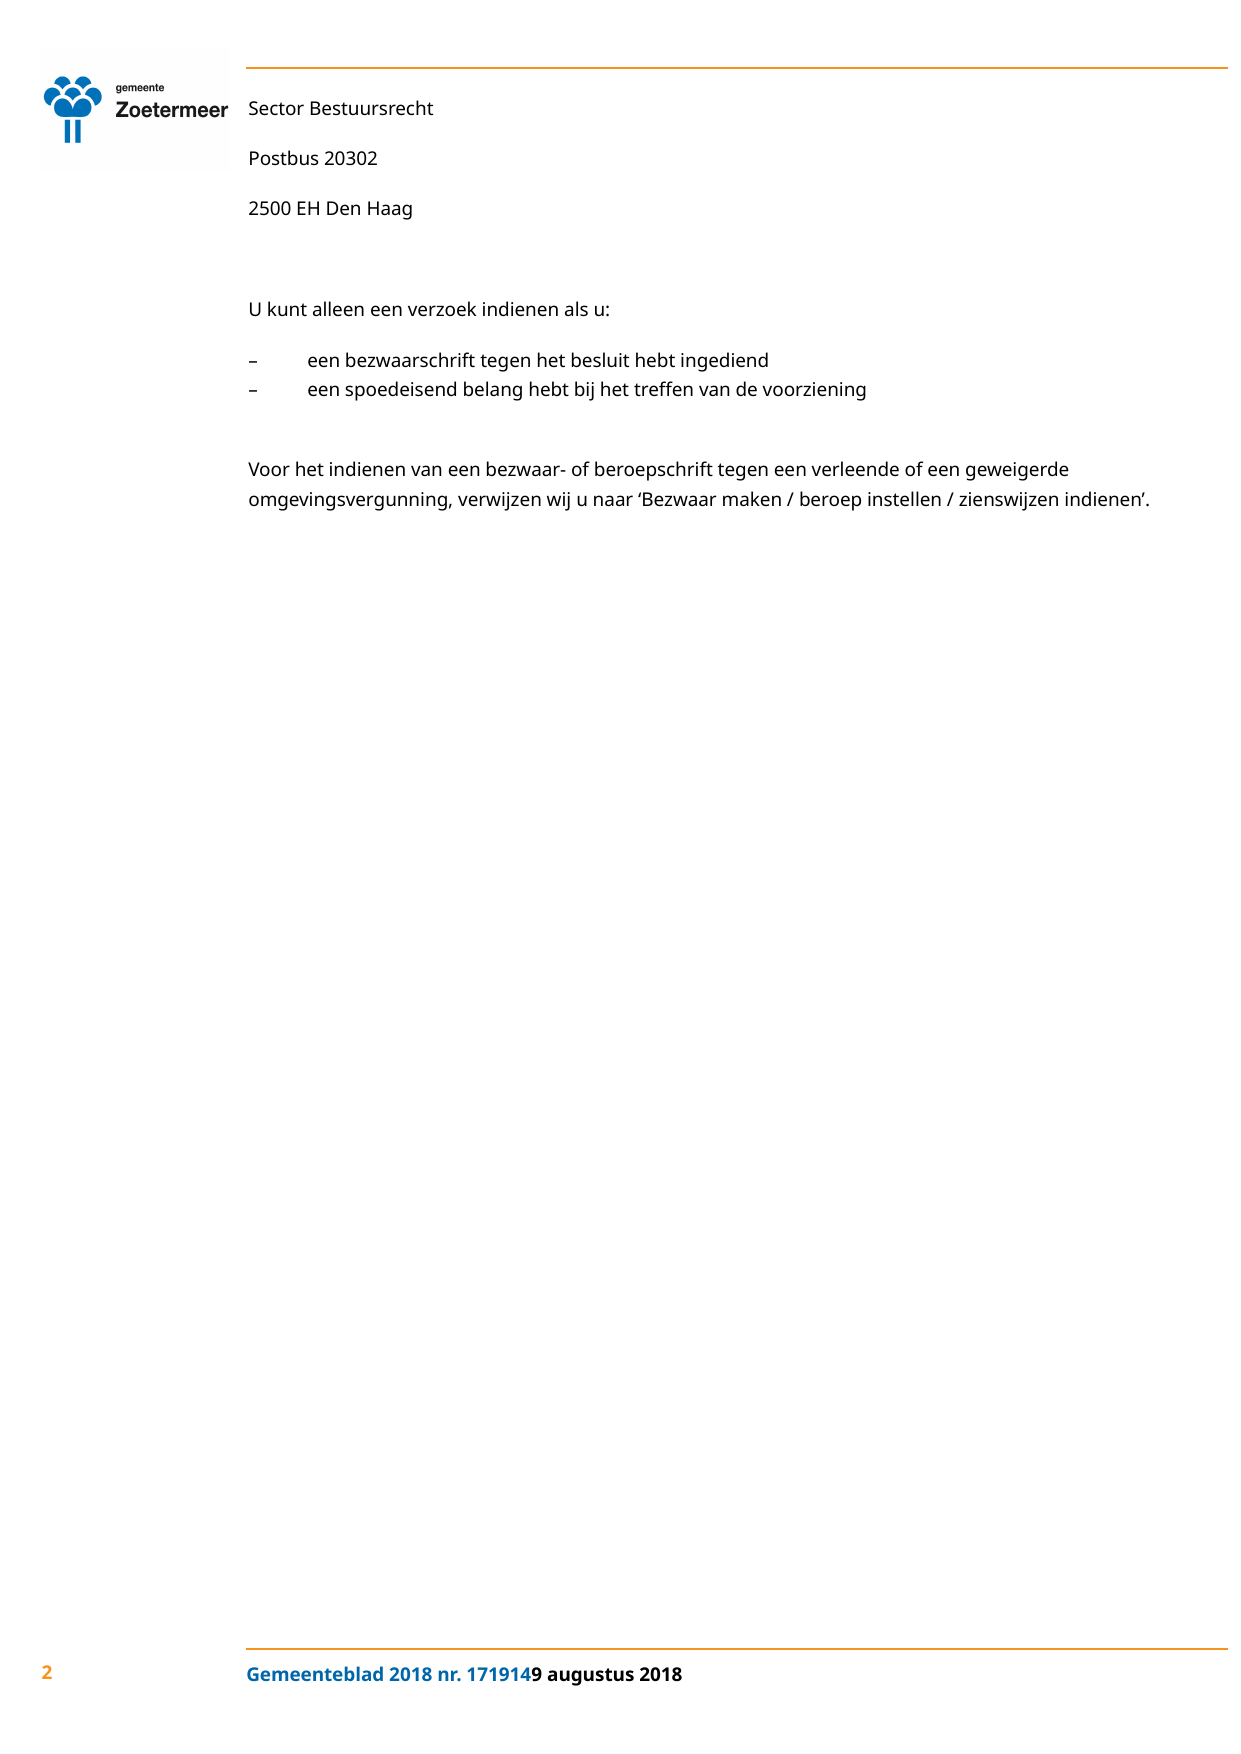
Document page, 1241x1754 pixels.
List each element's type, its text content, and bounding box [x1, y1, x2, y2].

picture [41, 47, 231, 172]
text Postbus 20302 [248, 145, 1152, 171]
text 2500 EH Den Haag [248, 196, 1152, 221]
text Voor het indienen van een bezwaar- of beroepschrift tegen een verleende of een geweigerde omgevingsvergunning, verwijzen wij u naar ‘Bezwaar maken / beroep instellen / zienswijzen indienen’. [248, 456, 1152, 512]
text U kunt alleen een verzoek indienen als u: [248, 296, 1152, 322]
text Sector Bestuursrecht [248, 95, 1152, 121]
list een bezwaarschrift tegen het besluit hebt ingediend [248, 347, 1152, 373]
list een spoedeisend belang hebt bij het treffen van de voorziening [248, 376, 1152, 402]
